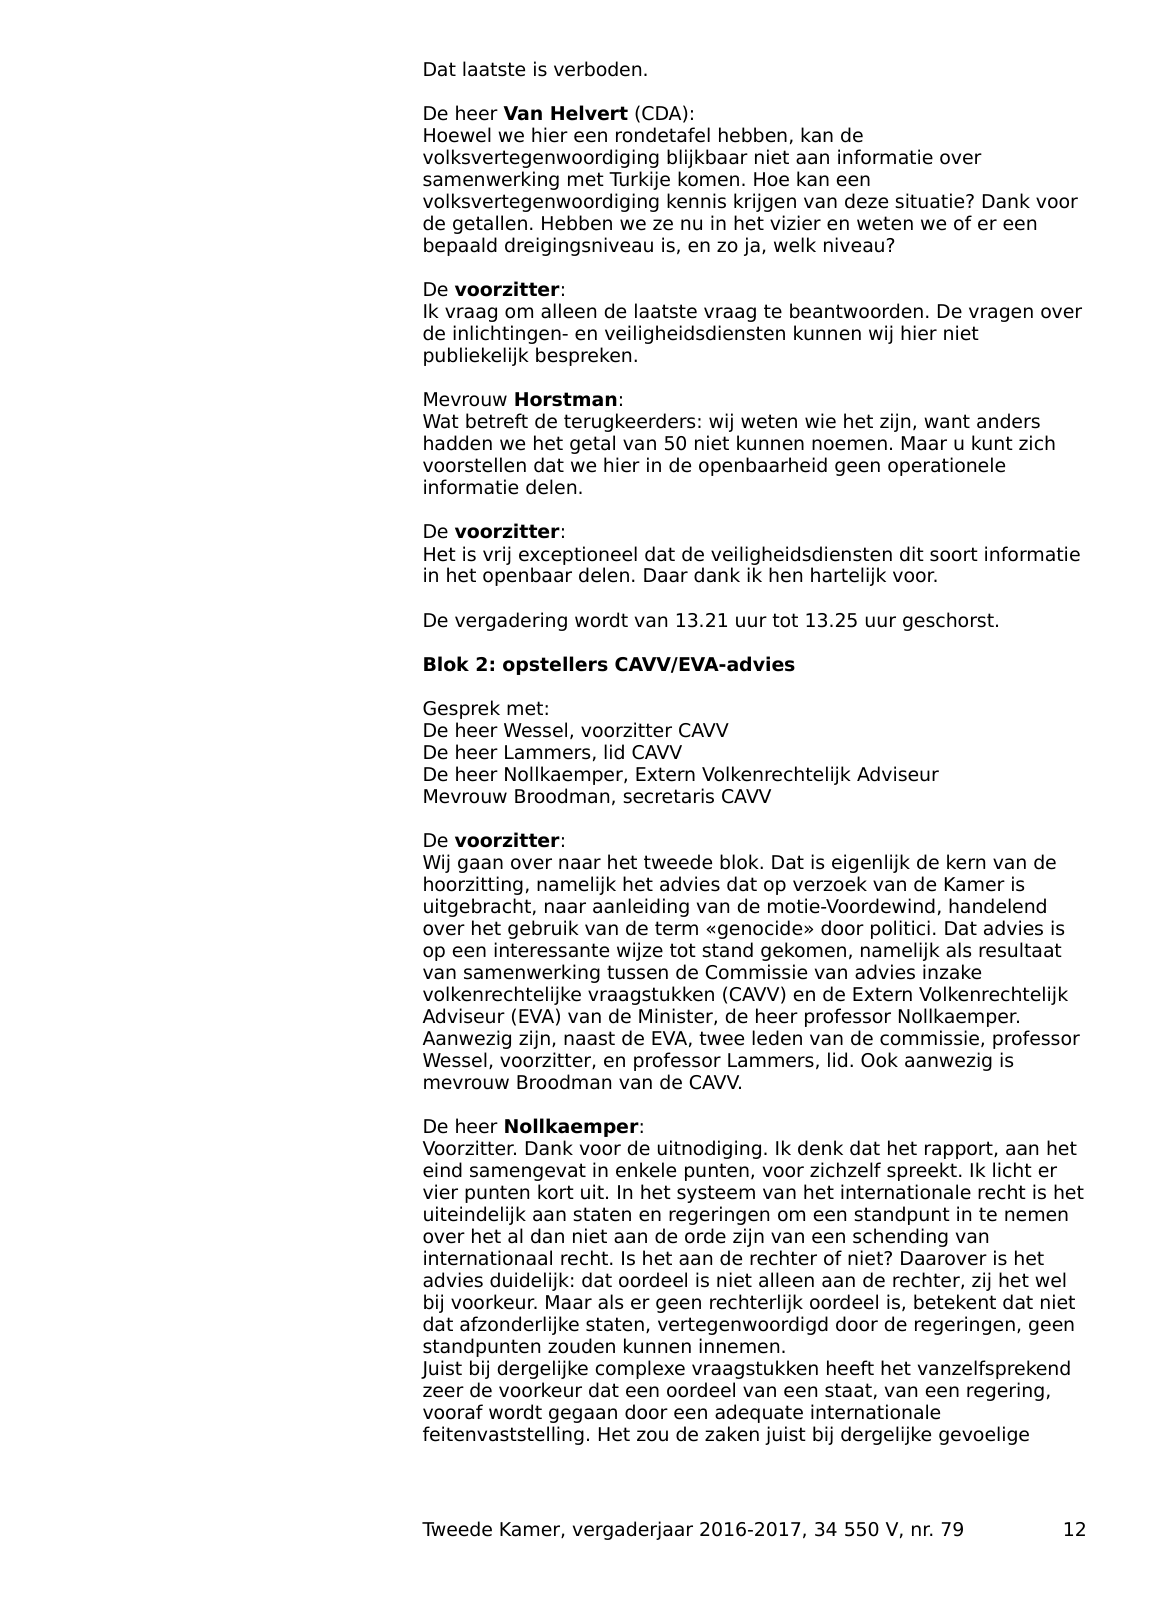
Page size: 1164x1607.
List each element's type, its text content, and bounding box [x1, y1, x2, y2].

text Mevrouw Horstman: [422, 389, 1087, 411]
text De heer Nollkaemper: [422, 1116, 1087, 1138]
text De heer Nollkaemper, Extern Volkenrechtelijk Adviseur [422, 764, 1087, 786]
text De voorzitter: [422, 830, 1087, 852]
text De heer Lammers, lid CAVV [422, 742, 1087, 764]
text De voorzitter: [422, 521, 1087, 543]
text Mevrouw Broodman, secretaris CAVV [422, 786, 1087, 808]
text Voorzitter. Dank voor de uitnodiging. Ik denk dat het rapport, aan het eind samengevat in enkele punten, voor zichzelf spreekt. Ik licht er vier punten kort uit. In het systeem van het internationale recht is het uiteindelijk aan staten en regeringen om een standpunt in te nemen over het al dan niet aan de orde zijn van een schending van internationaal recht. Is het aan de rechter of niet? Daarover is het advies duidelijk: dat oordeel is niet alleen aan de rechter, zij het wel bij voorkeur. Maar als er geen rechterlijk oordeel is, betekent dat niet dat afzonderlijke staten, vertegenwoordigd door de regeringen, geen standpunten zouden kunnen innemen. [422, 1138, 1087, 1358]
subtitle Blok 2: opstellers CAVV/EVA-advies [422, 654, 1087, 676]
text Gesprek met: [422, 698, 1087, 720]
text De heer Van Helvert (CDA): [422, 103, 1087, 125]
text Juist bij dergelijke complexe vraagstukken heeft het vanzelfsprekend zeer de voorkeur dat een oordeel van een staat, van een regering, vooraf wordt gegaan door een adequate internationale feitenvaststelling. Het zou de zaken juist bij dergelijke gevoelige [422, 1358, 1087, 1446]
text De vergadering wordt van 13.21 uur tot 13.25 uur geschorst. [422, 609, 1087, 632]
text Dat laatste is verboden. [422, 59, 1087, 81]
text Het is vrij exceptioneel dat de veiligheidsdiensten dit soort informatie in het openbaar delen. Daar dank ik hen hartelijk voor. [422, 543, 1087, 587]
text Wij gaan over naar het tweede blok. Dat is eigenlijk de kern van de hoorzitting, namelijk het advies dat op verzoek van de Kamer is uitgebracht, naar aanleiding van de motie-Voordewind, handelend over het gebruik van de term «genocide» door politici. Dat advies is op een interessante wijze tot stand gekomen, namelijk als resultaat van samenwerking tussen de Commissie van advies inzake volkenrechtelijke vraagstukken (CAVV) en de Extern Volkenrechtelijk Adviseur (EVA) van de Minister, de heer professor Nollkaemper. Aanwezig zijn, naast de EVA, twee leden van de commissie, professor Wessel, voorzitter, en professor Lammers, lid. Ook aanwezig is mevrouw Broodman van de CAVV. [422, 852, 1087, 1094]
text Hoewel we hier een rondetafel hebben, kan de volksvertegenwoordiging blijkbaar niet aan informatie over samenwerking met Turkije komen. Hoe kan een volksvertegenwoordiging kennis krijgen van deze situatie? Dank voor de getallen. Hebben we ze nu in het vizier en weten we of er een bepaald dreigingsniveau is, en zo ja, welk niveau? [422, 125, 1087, 257]
text De heer Wessel, voorzitter CAVV [422, 720, 1087, 742]
text Ik vraag om alleen de laatste vraag te beantwoorden. De vragen over de inlichtingen- en veiligheidsdiensten kunnen wij hier niet publiekelijk bespreken. [422, 301, 1087, 367]
text De voorzitter: [422, 279, 1087, 301]
text Wat betreft de terugkeerders: wij weten wie het zijn, want anders hadden we het getal van 50 niet kunnen noemen. Maar u kunt zich voorstellen dat we hier in de openbaarheid geen operationele informatie delen. [422, 411, 1087, 499]
